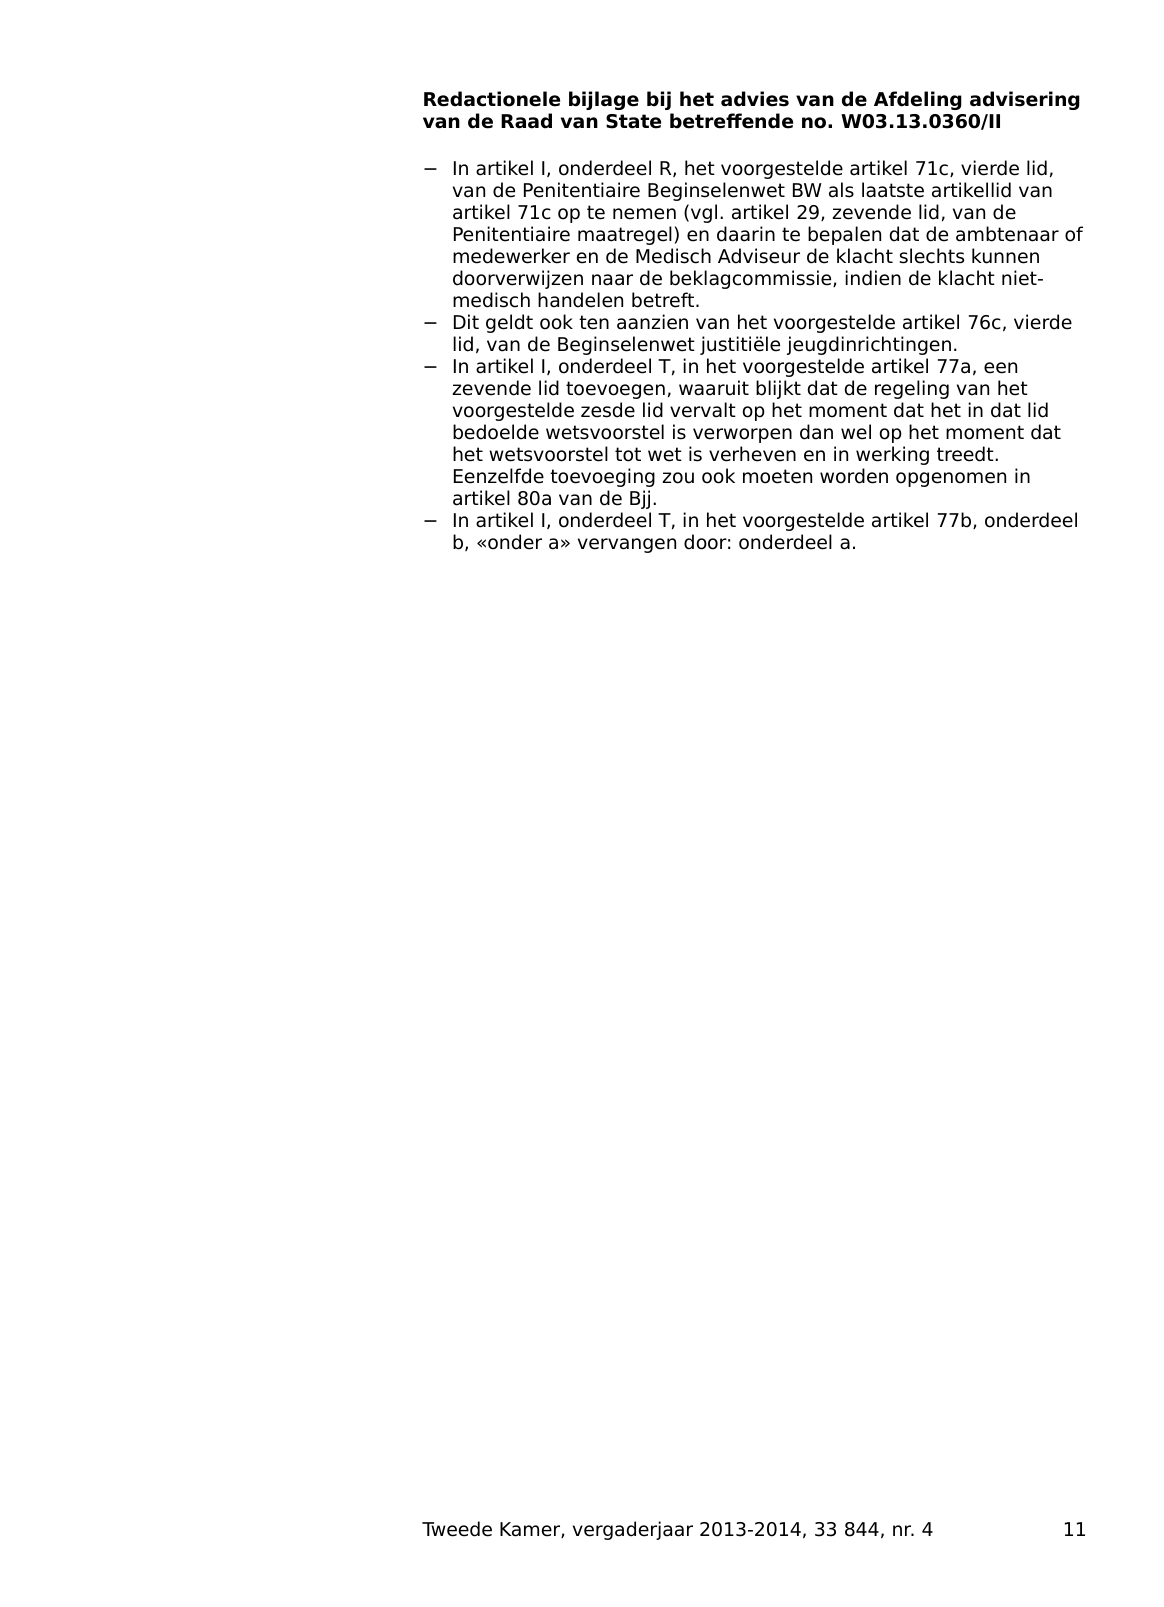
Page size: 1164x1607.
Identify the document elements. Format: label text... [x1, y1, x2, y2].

text − Dit geldt ook ten aanzien van het voorgestelde artikel 76c, vierde lid, van de Beginselenwet justitiële jeugdinrichtingen. [422, 312, 1087, 356]
text − In artikel I, onderdeel T, in het voorgestelde artikel 77b, onderdeel b, «onder a» vervangen door: onderdeel a. [422, 510, 1087, 554]
text − In artikel I, onderdeel R, het voorgestelde artikel 71c, vierde lid, van de Penitentiaire Beginselenwet BW als laatste artikellid van artikel 71c op te nemen (vgl. artikel 29, zevende lid, van de Penitentiaire maatregel) en daarin te bepalen dat de ambtenaar of medewerker en de Medisch Adviseur de klacht slechts kunnen doorverwijzen naar de beklagcommissie, indien de klacht niet-medisch handelen betreft. [422, 158, 1087, 312]
subtitle Redactionele bijlage bij het advies van de Afdeling advisering van de Raad van State betreffende no. W03.13.0360/II [77, 89, 1087, 133]
text − In artikel I, onderdeel T, in het voorgestelde artikel 77a, een zevende lid toevoegen, waaruit blijkt dat de regeling van het voorgestelde zesde lid vervalt op het moment dat het in dat lid bedoelde wetsvoorstel is verworpen dan wel op het moment dat het wetsvoorstel tot wet is verheven en in werking treedt. Eenzelfde toevoeging zou ook moeten worden opgenomen in artikel 80a van de Bjj. [422, 356, 1087, 510]
